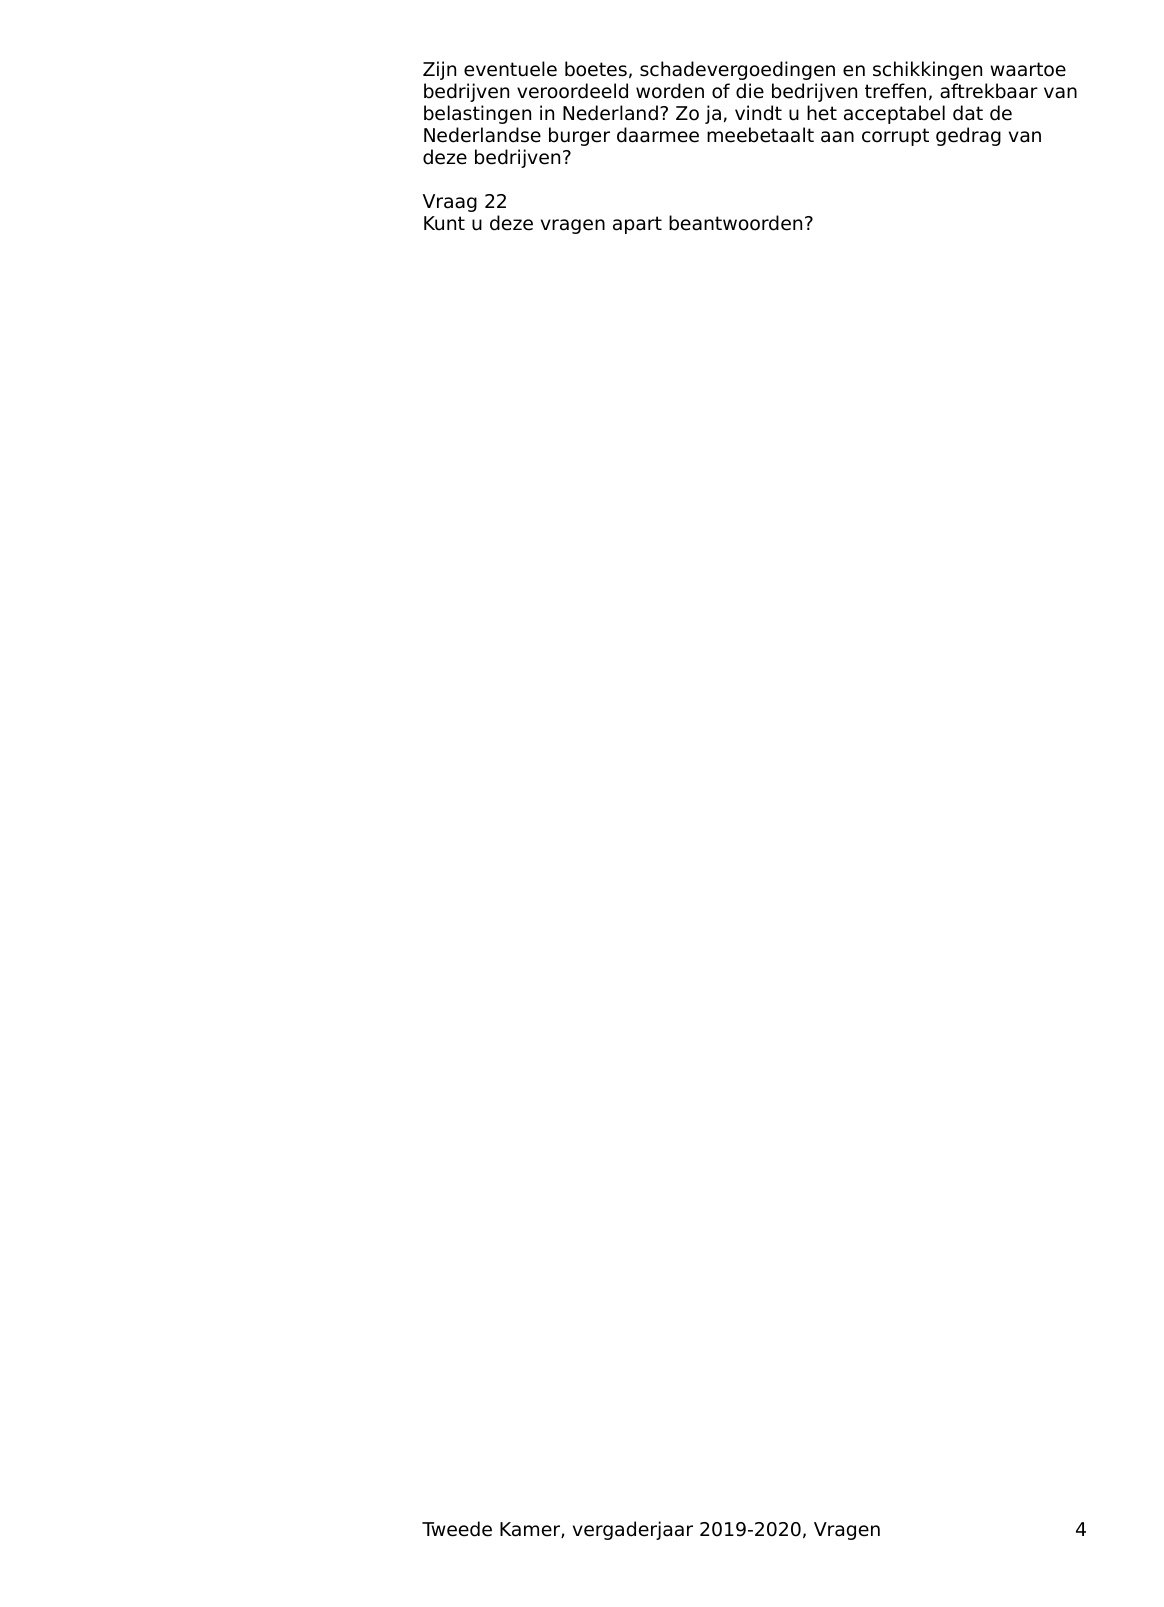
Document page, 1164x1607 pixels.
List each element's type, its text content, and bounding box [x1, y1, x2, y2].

text Vraag 22 [422, 191, 1087, 213]
text Zijn eventuele boetes, schadevergoedingen en schikkingen waartoe bedrijven veroordeeld worden of die bedrijven treffen, aftrekbaar van belastingen in Nederland? Zo ja, vindt u het acceptabel dat de Nederlandse burger daarmee meebetaalt aan corrupt gedrag van deze bedrijven? [422, 59, 1087, 169]
text Kunt u deze vragen apart beantwoorden? [422, 213, 1087, 235]
